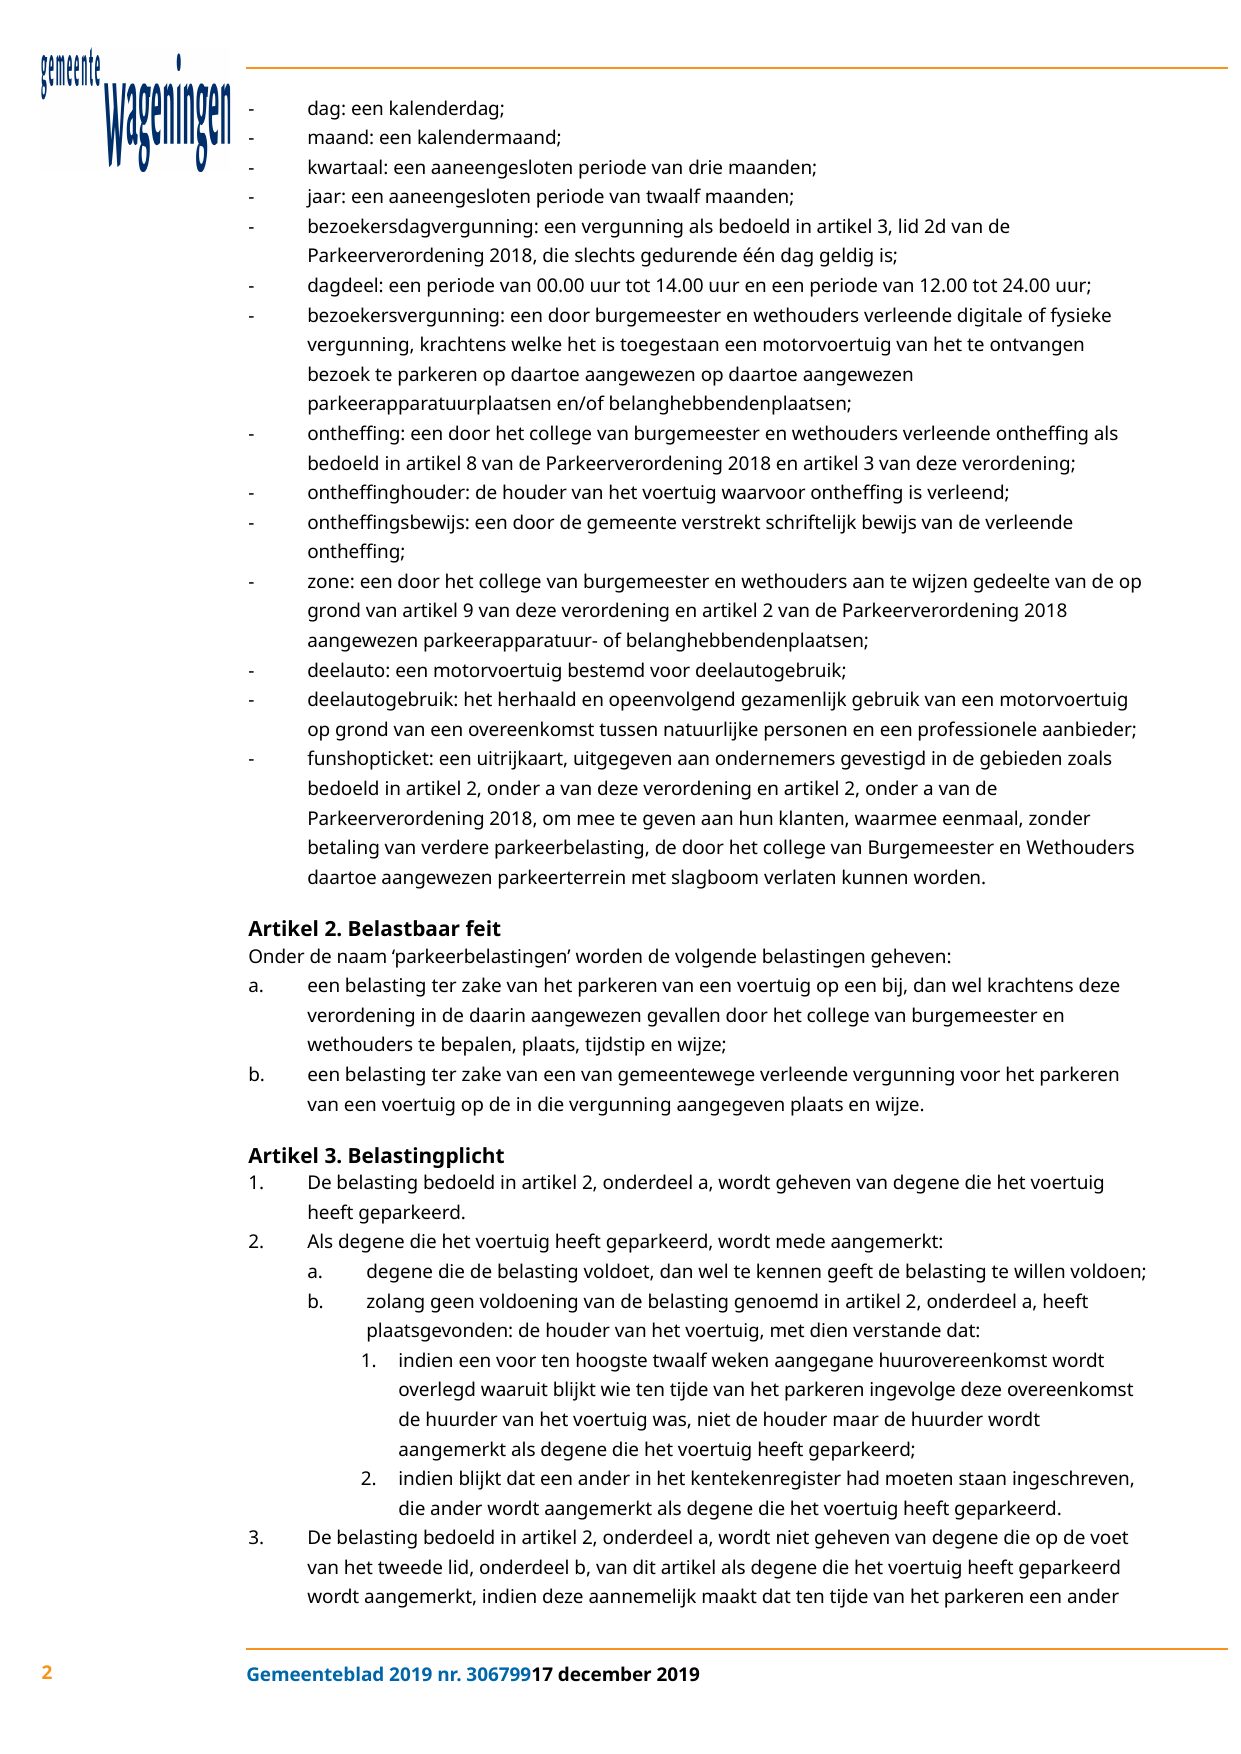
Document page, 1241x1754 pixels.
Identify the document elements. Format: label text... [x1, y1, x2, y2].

list funshopticket: een uitrijkaart, uitgegeven aan ondernemers gevestigd in de gebieden zoals bedoeld in artikel 2, onder a van deze verordening en artikel 2, onder a van de Parkeerverordening 2018, om mee te geven aan hun klanten, waarmee eenmaal, zonder betaling van verdere parkeerbelasting, de door het college van Burgemeester en Wethouders daartoe aangewezen parkeerterrein met slagboom verlaten kunnen worden. [248, 746, 1152, 890]
text Artikel 3. Belastingplicht [248, 1141, 1152, 1169]
list dagdeel: een periode van 00.00 uur tot 14.00 uur en een periode van 12.00 tot 24.00 uur; [248, 272, 1152, 298]
list een belasting ter zake van een van gemeentewege verleende vergunning voor het parkeren van een voertuig op de in die vergunning aangegeven plaats en wijze. [248, 1061, 1152, 1116]
list zone: een door het college van burgemeester en wethouders aan te wijzen gedeelte van de op grond van artikel 9 van deze verordening en artikel 2 van de Parkeerverordening 2018 aangewezen parkeerapparatuur- of belanghebbendenplaatsen; [248, 568, 1152, 653]
list ontheffing: een door het college van burgemeester en wethouders verleende ontheffing als bedoeld in artikel 8 van de Parkeerverordening 2018 en artikel 3 van deze verordening; [248, 420, 1152, 476]
list ontheffingsbewijs: een door de gemeente verstrekt schriftelijk bewijs van de verleende ontheffing; [248, 509, 1152, 564]
list degene die de belasting voldoet, dan wel te kennen geeft de belasting te willen voldoen; [307, 1258, 1152, 1284]
picture [41, 47, 231, 172]
list een belasting ter zake van het parkeren van een voertuig op een bij, dan wel krachtens deze verordening in de daarin aangewezen gevallen door het college van burgemeester en wethouders te bepalen, plaats, tijdstip en wijze; [248, 972, 1152, 1057]
list Als degene die het voertuig heeft geparkeerd, wordt mede aangemerkt: [248, 1229, 1152, 1254]
list bezoekersvergunning: een door burgemeester en wethouders verleende digitale of fysieke vergunning, krachtens welke het is toegestaan een motorvoertuig van het te ontvangen bezoek te parkeren op daartoe aangewezen op daartoe aangewezen parkeerapparatuurplaatsen en/of belanghebbendenplaatsen; [248, 302, 1152, 416]
list De belasting bedoeld in artikel 2, onderdeel a, wordt niet geheven van degene die op de voet van het tweede lid, onderdeel b, van dit artikel als degene die het voertuig heeft geparkeerd wordt aangemerkt, indien deze aannemelijk maakt dat ten tijde van het parkeren een ander [248, 1524, 1152, 1609]
list bezoekersdagvergunning: een vergunning als bedoeld in artikel 3, lid 2d van de Parkeerverordening 2018, die slechts gedurende één dag geldig is; [248, 213, 1152, 268]
text Onder de naam ‘parkeerbelastingen’ worden de volgende belastingen geheven: [248, 943, 1152, 968]
list deelautogebruik: het herhaald en opeenvolgend gezamenlijk gebruik van een motorvoertuig op grond van een overeenkomst tussen natuurlijke personen en een professionele aanbieder; [248, 686, 1152, 742]
list indien blijkt dat een ander in het kentekenregister had moeten staan ingeschreven, die ander wordt aangemerkt als degene die het voertuig heeft geparkeerd. [361, 1465, 1152, 1521]
list ontheffinghouder: de houder van het voertuig waarvoor ontheffing is verleend; [248, 479, 1152, 505]
text Artikel 2. Belastbaar feit [248, 914, 1152, 943]
list zolang geen voldoening van de belasting genoemd in artikel 2, onderdeel a, heeft plaatsgevonden: de houder van het voertuig, met dien verstande dat: [307, 1288, 1152, 1343]
list kwartaal: een aaneengesloten periode van drie maanden; [248, 154, 1152, 180]
list jaar: een aaneengesloten periode van twaalf maanden; [248, 183, 1152, 209]
list De belasting bedoeld in artikel 2, onderdeel a, wordt geheven van degene die het voertuig heeft geparkeerd. [248, 1169, 1152, 1225]
list maand: een kalendermaand; [248, 124, 1152, 150]
list deelauto: een motorvoertuig bestemd voor deelautogebruik; [248, 657, 1152, 683]
list dag: een kalenderdag; [248, 95, 1152, 121]
list indien een voor ten hoogste twaalf weken aangegane huurovereenkomst wordt overlegd waaruit blijkt wie ten tijde van het parkeren ingevolge deze overeenkomst de huurder van het voertuig was, niet de houder maar de huurder wordt aangemerkt als degene die het voertuig heeft geparkeerd; [361, 1347, 1152, 1462]
